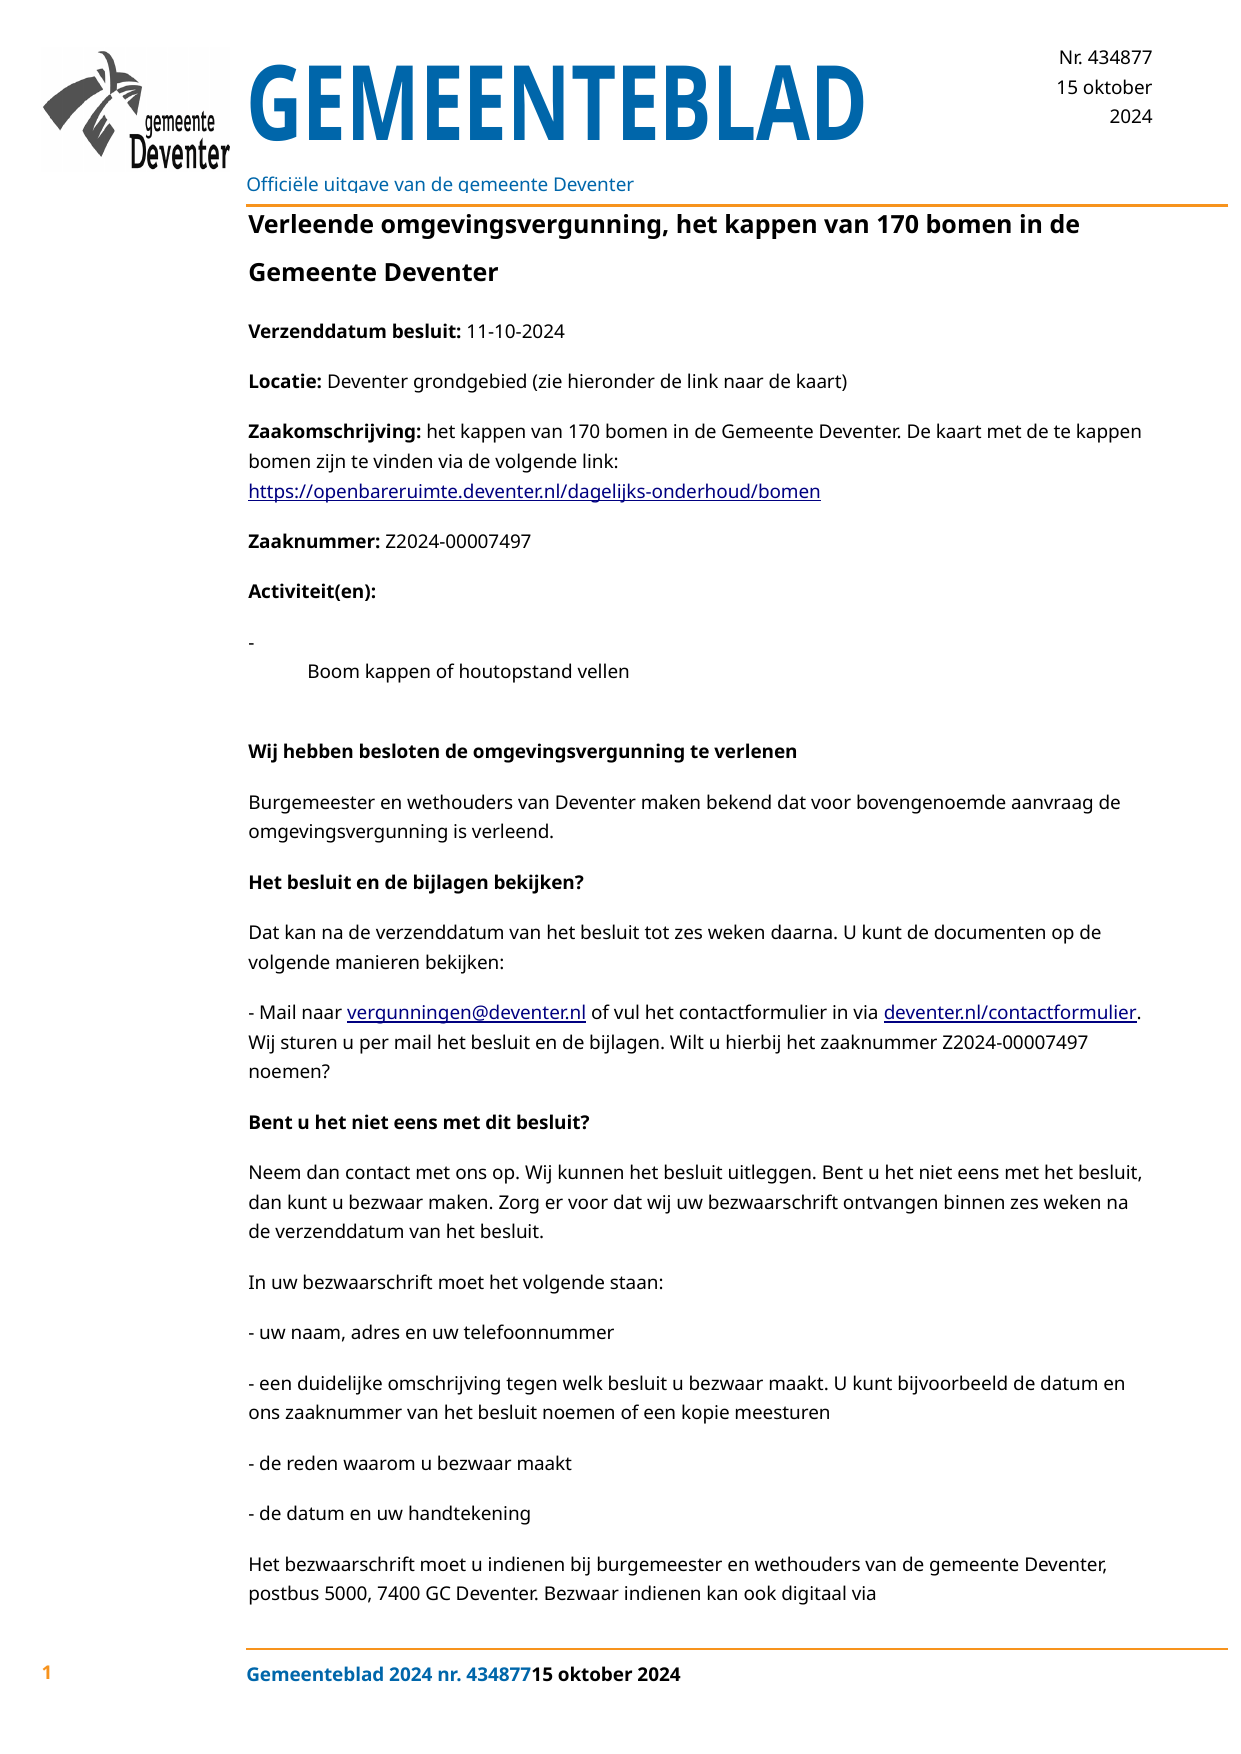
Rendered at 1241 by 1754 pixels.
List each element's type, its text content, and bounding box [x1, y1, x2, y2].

text Het besluit en de bijlagen bekijken? [248, 869, 1152, 895]
text Burgemeester en wethouders van Deventer maken bekend dat voor bovengenoemde aanvraag de omgevingsvergunning is verleend. [248, 789, 1152, 844]
text - de datum en uw handtekening [248, 1500, 1152, 1526]
text Dat kan na de verzenddatum van het besluit tot zes weken daarna. U kunt de documenten op de volgende manieren bekijken: [248, 919, 1152, 975]
text Het bezwaarschrift moet u indienen bij burgemeester en wethouders van de gemeente Deventer, postbus 5000, 7400 GC Deventer. Bezwaar indienen kan ook digitaal via [248, 1551, 1152, 1606]
text Bent u het niet eens met dit besluit? [248, 1109, 1152, 1135]
picture [41, 47, 231, 172]
text Verleende omgevingsvergunning, het kappen van 170 bomen in de Gemeente Deventer [248, 207, 1152, 288]
text In uw bezwaarschrift moet het volgende staan: [248, 1269, 1152, 1295]
list Boom kappen of houtopstand vellen [248, 659, 1152, 684]
text - uw naam, adres en uw telefoonnummer [248, 1319, 1152, 1345]
text Zaaknummer: Z2024-00007497 [248, 528, 1152, 554]
text Activiteit(en): [248, 579, 1152, 604]
text - een duidelijke omschrijving tegen welk besluit u bezwaar maakt. U kunt bijvoorbeeld de datum en ons zaaknummer van het besluit noemen of een kopie meesturen [248, 1370, 1152, 1425]
text - Mail naar vergunningen@deventer.nl of vul het contactformulier in via deventer.nl/contactformulier. Wij sturen u per mail het besluit en de bijlagen. Wilt u hierbij het zaaknummer Z2024-00007497 noemen? [248, 999, 1152, 1084]
text Locatie: Deventer grondgebied (zie hieronder de link naar de kaart) [248, 368, 1152, 394]
text Neem dan contact met ons op. Wij kunnen het besluit uitleggen. Bent u het niet eens met het besluit, dan kunt u bezwaar maken. Zorg er voor dat wij uw bezwaarschrift ontvangen binnen zes weken na de verzenddatum van het besluit. [248, 1159, 1152, 1244]
text Zaakomschrijving: het kappen van 170 bomen in de Gemeente Deventer. De kaart met de te kappen bomen zijn te vinden via de volgende link: https://openbareruimte.deventer.nl/dagelijks-onderhoud/bomen [248, 419, 1152, 504]
text Wij hebben besloten de omgevingsvergunning te verlenen [248, 739, 1152, 764]
text - de reden waarom u bezwaar maakt [248, 1450, 1152, 1476]
text Verzenddatum besluit: 11-10-2024 [248, 318, 1152, 344]
